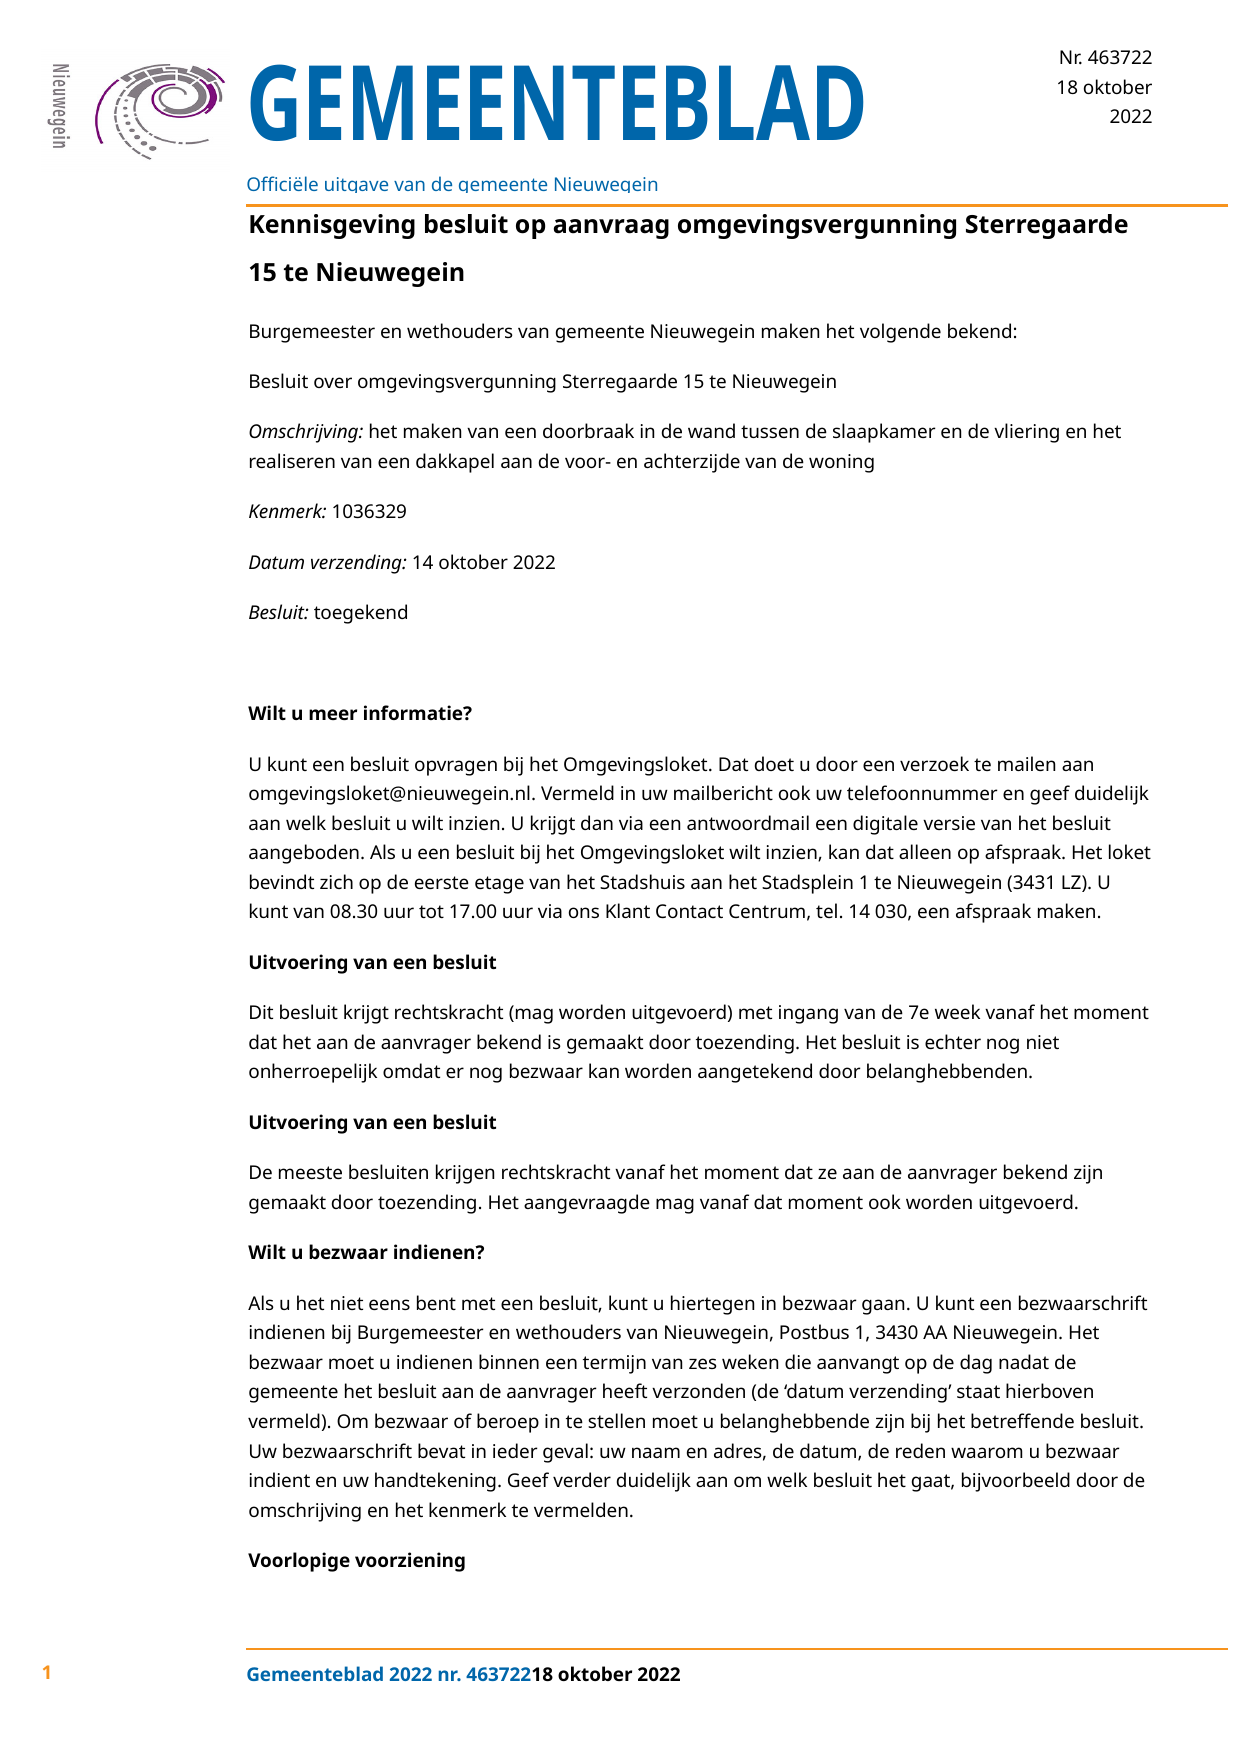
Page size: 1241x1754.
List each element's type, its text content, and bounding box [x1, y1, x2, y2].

text Omschrijving: het maken van een doorbraak in de wand tussen de slaapkamer en de vliering en het realiseren van een dakkapel aan de voor- en achterzijde van de woning [248, 419, 1152, 474]
text U kunt een besluit opvragen bij het Omgevingsloket. Dat doet u door een verzoek te mailen aan omgevingsloket@nieuwegein.nl. Vermeld in uw mailbericht ook uw telefoonnummer en geef duidelijk aan welk besluit u wilt inzien. U krijgt dan via een antwoordmail een digitale versie van het besluit aangeboden. Als u een besluit bij het Omgevingsloket wilt inzien, kan dat alleen op afspraak. Het loket bevindt zich op de eerste etage van het Stadshuis aan het Stadsplein 1 te Nieuwegein (3431 LZ). U kunt van 08.30 uur tot 17.00 uur via ons Klant Contact Centrum, tel. 14 030, een afspraak maken. [248, 751, 1152, 924]
text Voorlopige voorziening [248, 1547, 1152, 1573]
text De meeste besluiten krijgen rechtskracht vanaf het moment dat ze aan de aanvrager bekend zijn gemaakt door toezending. Het aangevraagde mag vanaf dat moment ook worden uitgevoerd. [248, 1159, 1152, 1215]
text Uitvoering van een besluit [248, 949, 1152, 975]
text Kenmerk: 1036329 [248, 499, 1152, 524]
text Besluit over omgevingsvergunning Sterregaarde 15 te Nieuwegein [248, 368, 1152, 394]
text Dit besluit krijgt rechtskracht (mag worden uitgevoerd) met ingang van de 7e week vanaf het moment dat het aan de aanvrager bekend is gemaakt door toezending. Het besluit is echter nog niet onherroepelijk omdat er nog bezwaar kan worden aangetekend door belanghebbenden. [248, 999, 1152, 1084]
text Datum verzending: 14 oktober 2022 [248, 549, 1152, 575]
text Wilt u meer informatie? [248, 700, 1152, 726]
text Besluit: toegekend [248, 599, 1152, 625]
text Kennisgeving besluit op aanvraag omgevingsvergunning Sterregaarde 15 te Nieuwegein [248, 207, 1152, 288]
text Uitvoering van een besluit [248, 1109, 1152, 1135]
text Als u het niet eens bent met een besluit, kunt u hiertegen in bezwaar gaan. U kunt een bezwaarschrift indienen bij Burgemeester en wethouders van Nieuwegein, Postbus 1, 3430 AA Nieuwegein. Het bezwaar moet u indienen binnen een termijn van zes weken die aanvangt op de dag nadat de gemeente het besluit aan de aanvrager heeft verzonden (de ‘datum verzending’ staat hierboven vermeld). Om bezwaar of beroep in te stellen moet u belanghebbende zijn bij het betreffende besluit. Uw bezwaarschrift bevat in ieder geval: uw naam en adres, de datum, de reden waarom u bezwaar indient en uw handtekening. Geef verder duidelijk aan om welk besluit het gaat, bijvoorbeeld door de omschrijving en het kenmerk te vermelden. [248, 1290, 1152, 1523]
text Burgemeester en wethouders van gemeente Nieuwegein maken het volgende bekend: [248, 318, 1152, 344]
picture [41, 47, 231, 172]
text Wilt u bezwaar indienen? [248, 1239, 1152, 1265]
